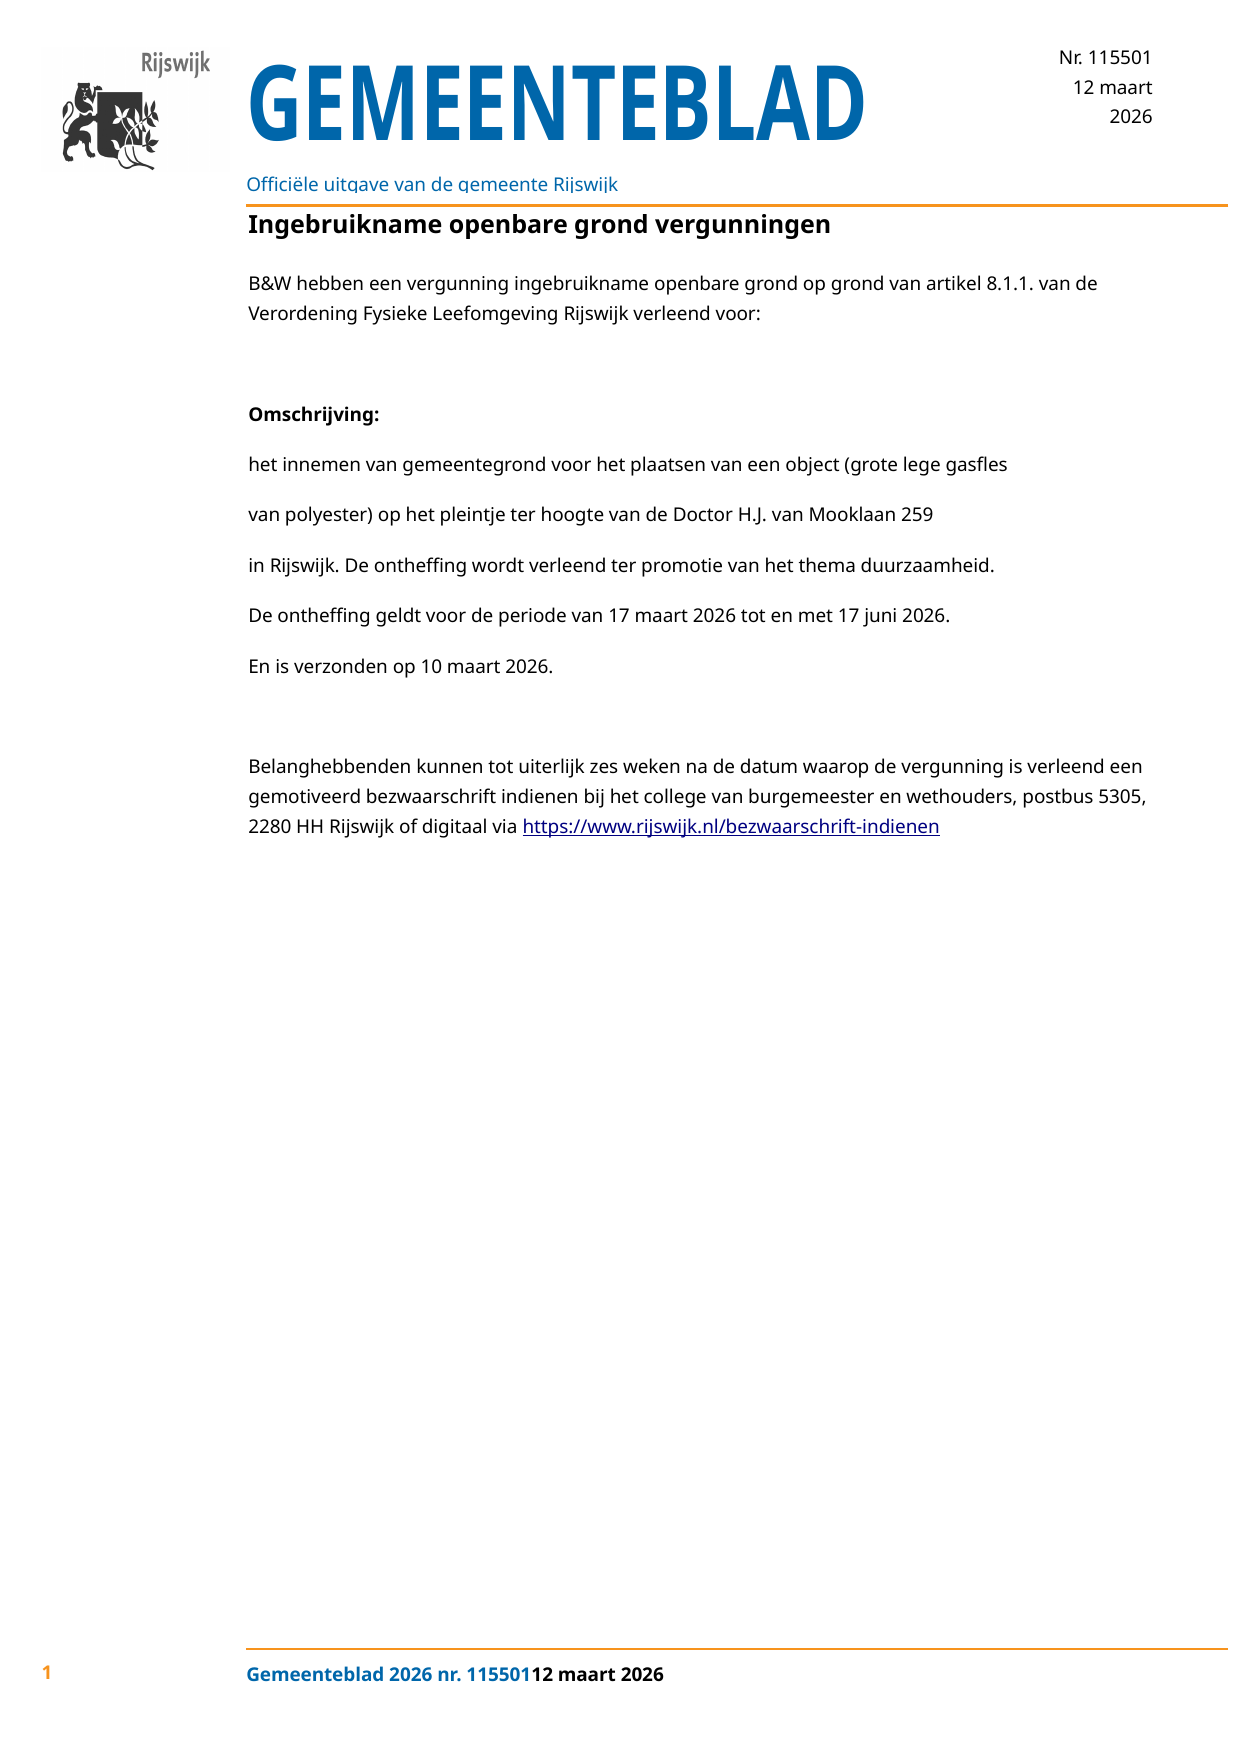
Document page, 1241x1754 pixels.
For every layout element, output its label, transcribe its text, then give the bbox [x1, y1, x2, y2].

text Belanghebbenden kunnen tot uiterlijk zes weken na de datum waarop de vergunning is verleend een gemotiveerd bezwaarschrift indienen bij het college van burgemeester en wethouders, postbus 5305, 2280 HH Rijswijk of digitaal via https://www.rijswijk.nl/bezwaarschrift-indienen [248, 754, 1152, 838]
text het innemen van gemeentegrond voor het plaatsen van een object (grote lege gasfles [248, 451, 1152, 477]
text B&W hebben een vergunning ingebruikname openbare grond op grond van artikel 8.1.1. van de Verordening Fysieke Leefomgeving Rijswijk verleend voor: [248, 270, 1152, 326]
text in Rijswijk. De ontheffing wordt verleend ter promotie van het thema duurzaamheid. [248, 552, 1152, 578]
text De ontheffing geldt voor de periode van 17 maart 2026 tot en met 17 juni 2026. [248, 602, 1152, 628]
text Ingebruikname openbare grond vergunningen [248, 207, 1152, 241]
text van polyester) op het pleintje ter hoogte van de Doctor H.J. van Mooklaan 259 [248, 502, 1152, 527]
text Omschrijving: [248, 401, 1152, 426]
picture [41, 47, 231, 172]
text En is verzonden op 10 maart 2026. [248, 653, 1152, 678]
